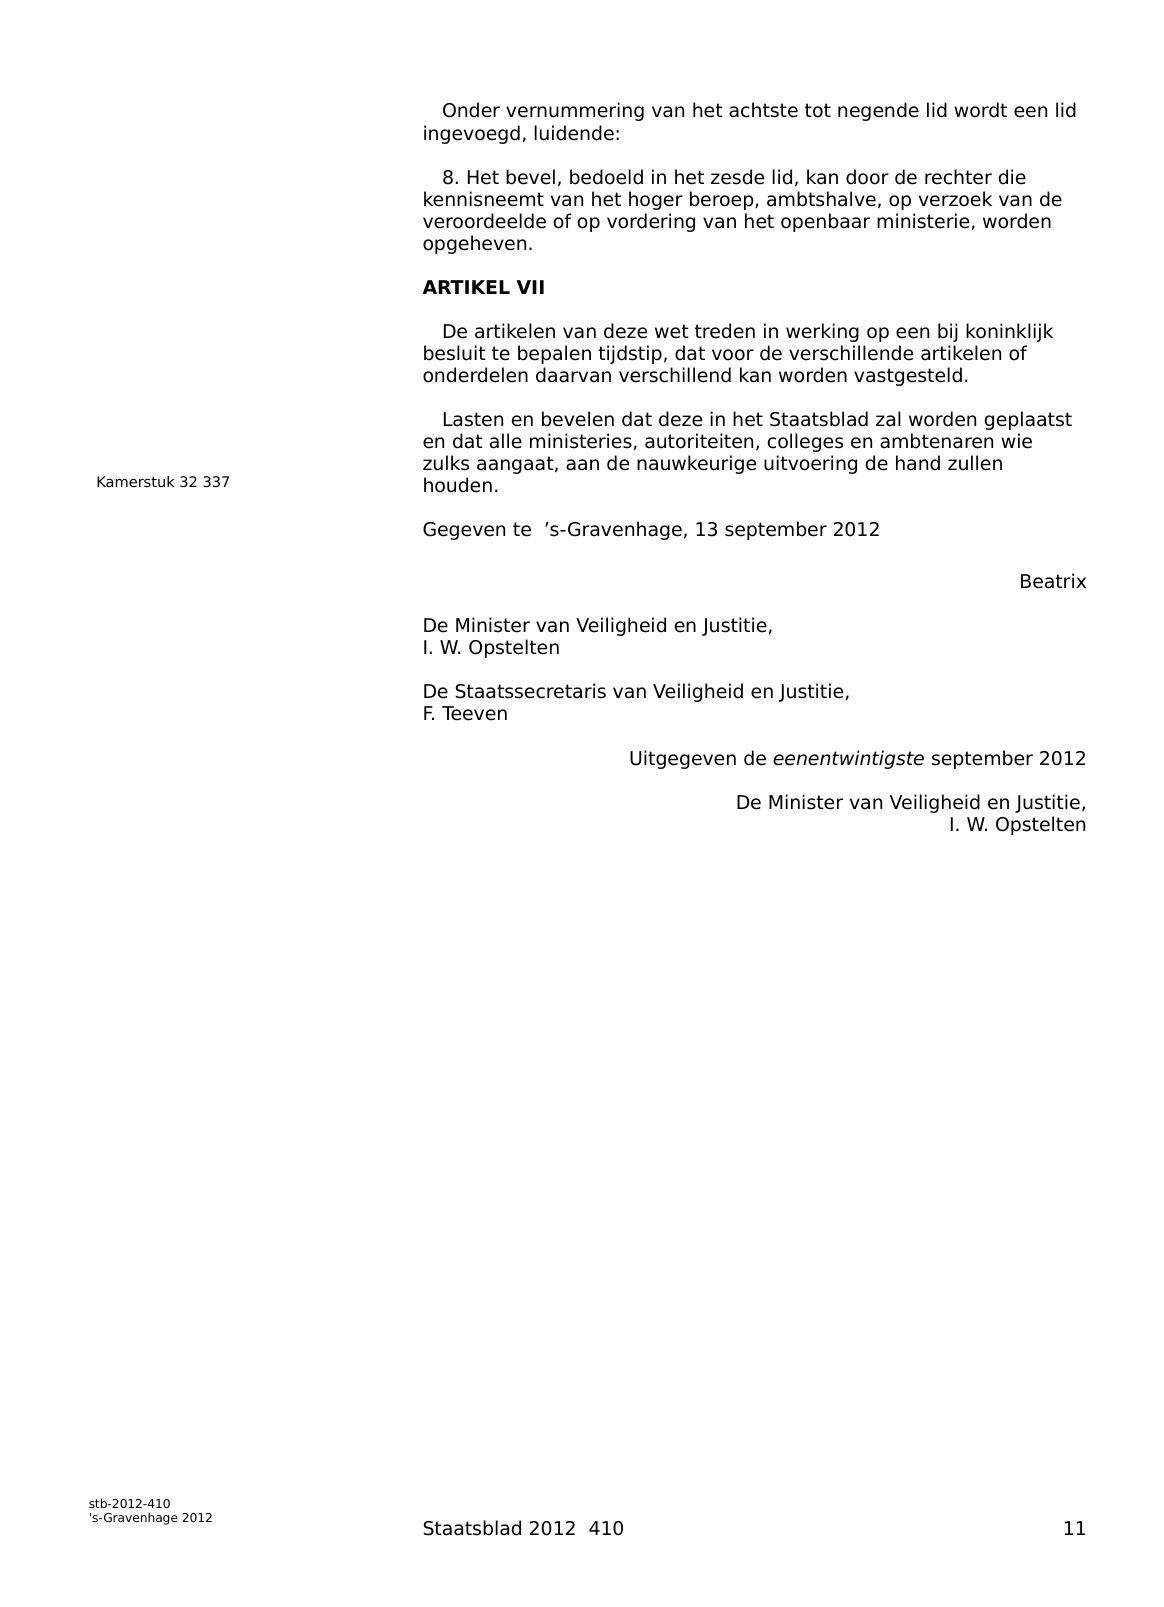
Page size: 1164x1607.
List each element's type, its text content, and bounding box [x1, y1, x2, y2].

subtitle ARTIKEL VII [422, 277, 1087, 299]
text Kamerstuk 32 337 [77, 474, 396, 491]
text stb-2012-410 [88, 1497, 323, 1511]
text Lasten en bevelen dat deze in het Staatsblad zal worden geplaatst en dat alle ministeries, autoriteiten, colleges en ambtenaren wie zulks aangaat, aan de nauwkeurige uitvoering de hand zullen houden. [422, 409, 1087, 497]
text De artikelen van deze wet treden in werking op een bij koninklijk besluit te bepalen tijdstip, dat voor de verschillende artikelen of onderdelen daarvan verschillend kan worden vastgesteld. [422, 321, 1087, 387]
text De Minister van Veiligheid en Justitie, I. W. Opstelten [422, 792, 1087, 836]
text De Minister van Veiligheid en Justitie, I. W. Opstelten [422, 615, 1087, 659]
text Gegeven te ’s-Gravenhage, 13 september 2012 [422, 519, 1087, 541]
text 's-Gravenhage 2012 [88, 1511, 323, 1525]
text 8. Het bevel, bedoeld in het zesde lid, kan door de rechter die kennisneemt van het hoger beroep, ambtshalve, op verzoek van de veroordeelde of op vordering van het openbaar ministerie, worden opgeheven. [422, 167, 1087, 254]
text De Staatssecretaris van Veiligheid en Justitie, F. Teeven [422, 681, 1087, 725]
text Onder vernummering van het achtste tot negende lid wordt een lid ingevoegd, luidende: [422, 100, 1087, 144]
text Uitgegeven de eenentwintigste september 2012 [422, 747, 1087, 769]
text Beatrix [422, 571, 1087, 593]
